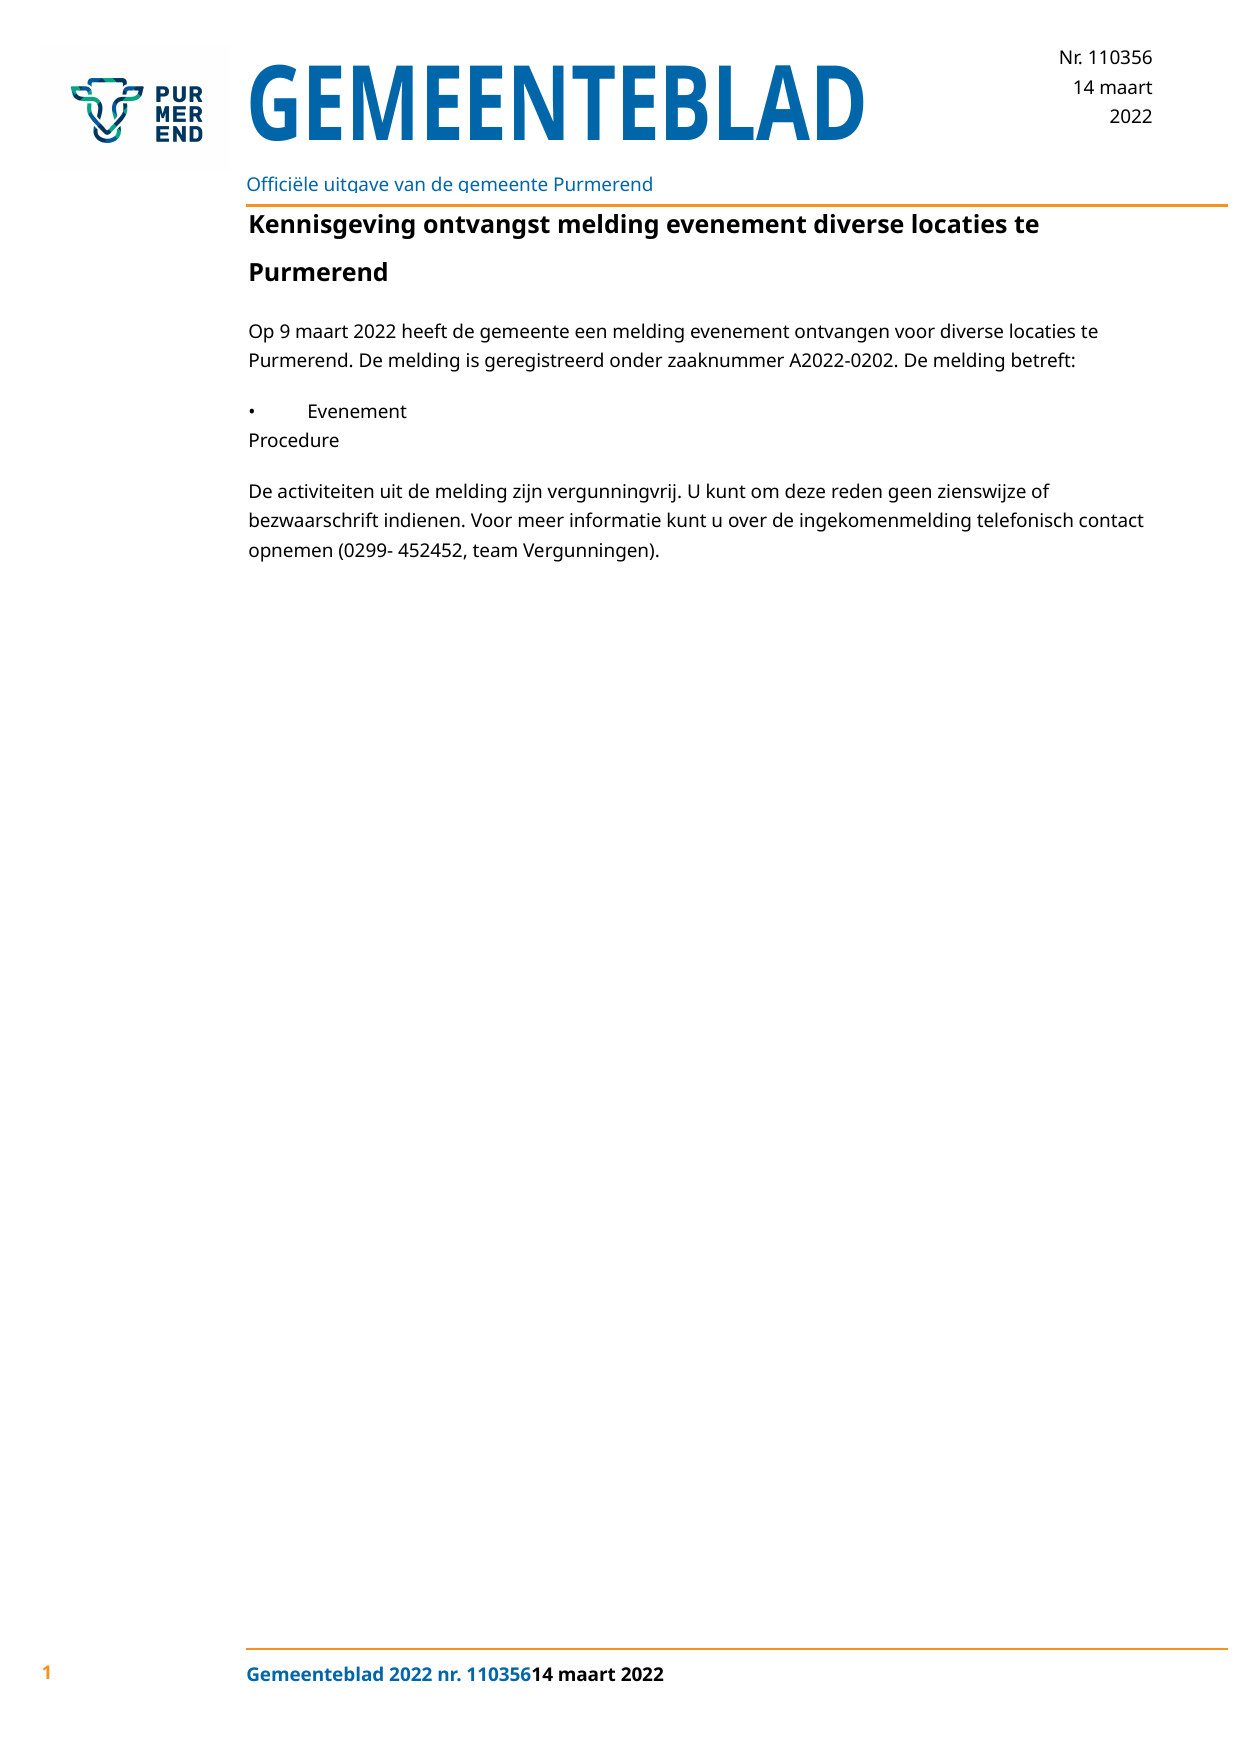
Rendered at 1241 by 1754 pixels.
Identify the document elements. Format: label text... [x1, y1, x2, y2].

picture [41, 47, 231, 172]
text Procedure [248, 427, 1152, 453]
text De activiteiten uit de melding zijn vergunningvrij. U kunt om deze reden geen zienswijze of bezwaarschrift indienen. Voor meer informatie kunt u over de ingekomenmelding telefonisch contact opnemen (0299- 452452, team Vergunningen). [248, 478, 1152, 563]
text Kennisgeving ontvangst melding evenement diverse locaties te Purmerend [248, 207, 1152, 288]
text Op 9 maart 2022 heeft de gemeente een melding evenement ontvangen voor diverse locaties te Purmerend. De melding is geregistreerd onder zaaknummer A2022-0202. De melding betreft: [248, 318, 1152, 373]
list Evenement [248, 398, 1152, 424]
